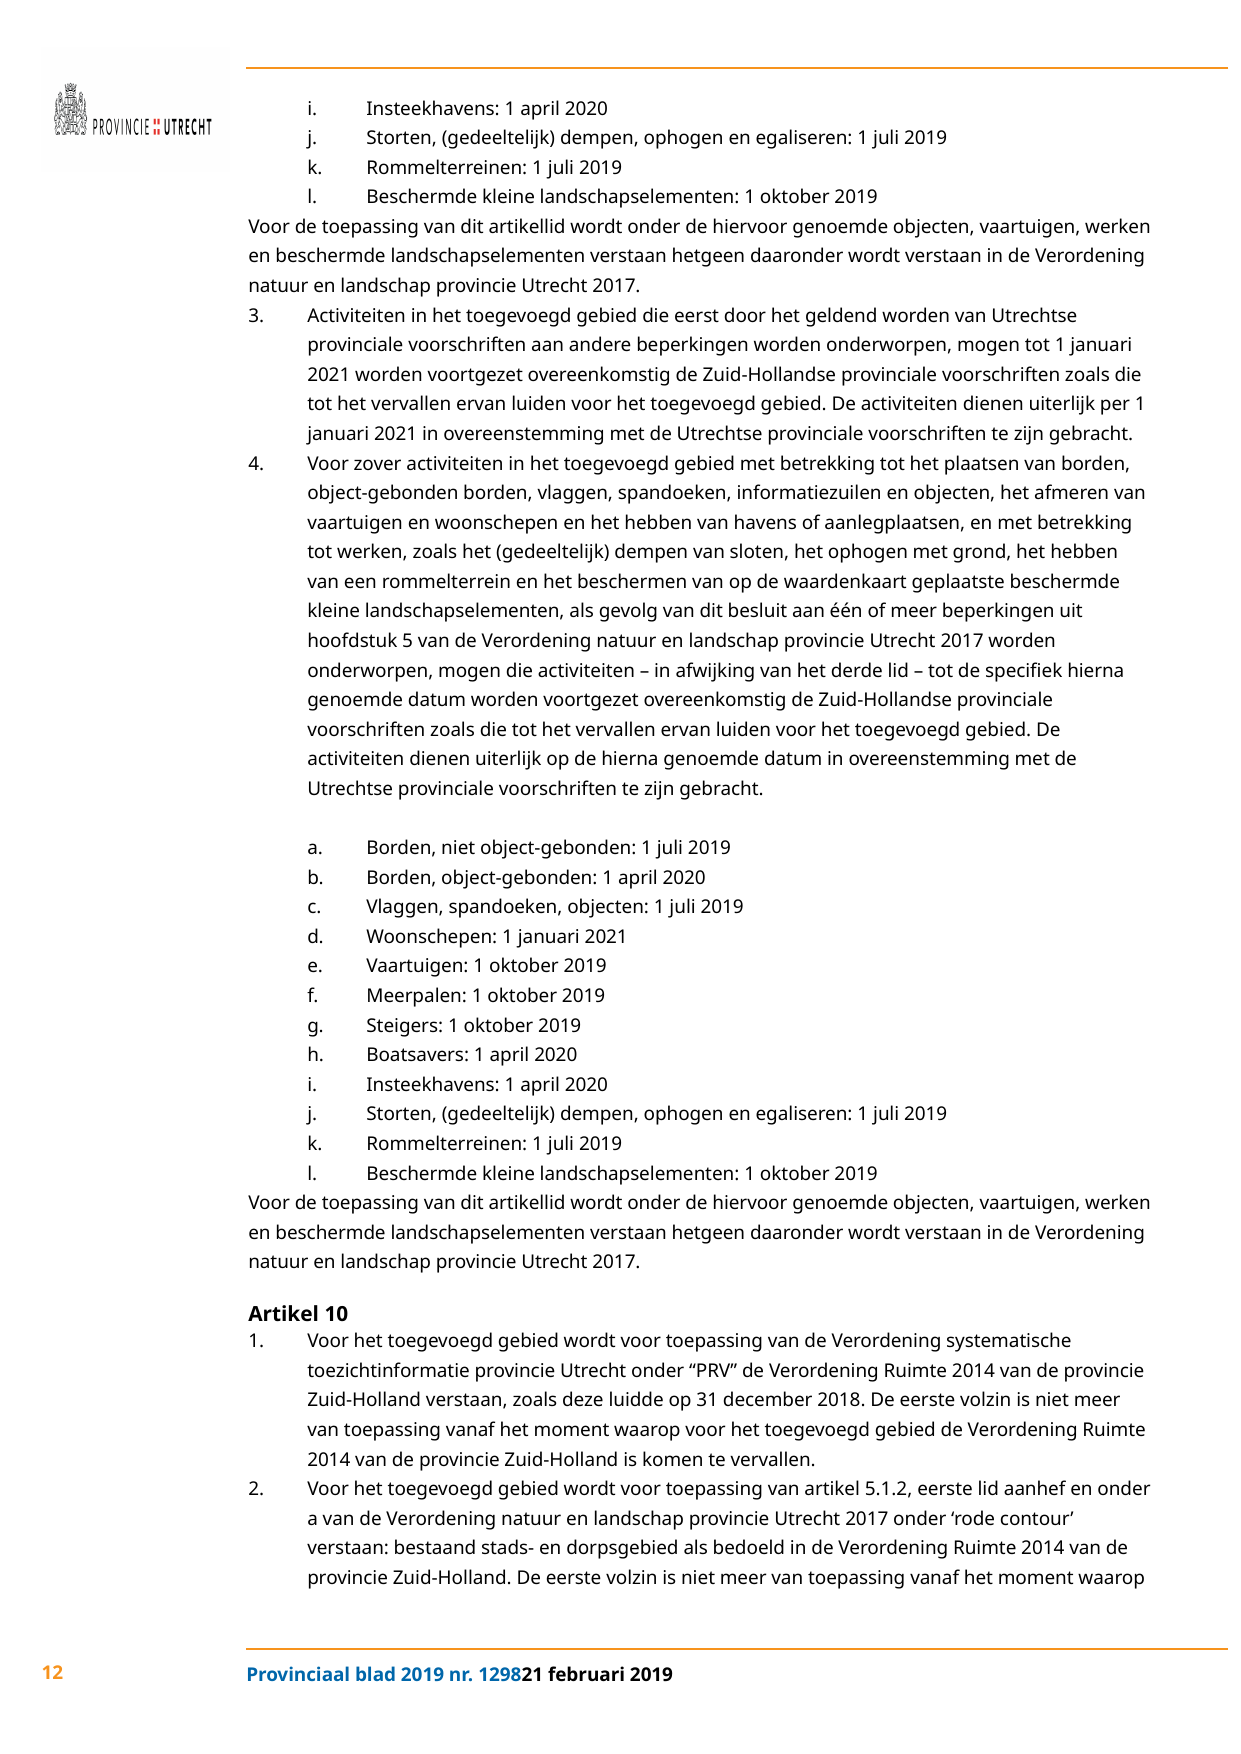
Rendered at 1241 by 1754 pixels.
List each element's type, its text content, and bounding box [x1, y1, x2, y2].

picture [41, 47, 231, 172]
list Rommelterreinen: 1 juli 2019 [307, 154, 1152, 180]
list Activiteiten in het toegevoegd gebied die eerst door het geldend worden van Utrechtse provinciale voorschriften aan andere beperkingen worden onderworpen, mogen tot 1 januari 2021 worden voortgezet overeenkomstig de Zuid-Hollandse provinciale voorschriften zoals die tot het vervallen ervan luiden voor het toegevoegd gebied. De activiteiten dienen uiterlijk per 1 januari 2021 in overeenstemming met de Utrechtse provinciale voorschriften te zijn gebracht. [248, 302, 1152, 446]
list Beschermde kleine landschapselementen: 1 oktober 2019 [307, 1160, 1152, 1186]
text Voor de toepassing van dit artikellid wordt onder de hiervoor genoemde objecten, vaartuigen, werken en beschermde landschapselementen verstaan hetgeen daaronder wordt verstaan in de Verordening natuur en landschap provincie Utrecht 2017. [248, 213, 1152, 298]
list Vaartuigen: 1 oktober 2019 [307, 953, 1152, 978]
list Boatsavers: 1 april 2020 [307, 1041, 1152, 1067]
list Insteekhavens: 1 april 2020 [307, 95, 1152, 121]
text Artikel 10 [248, 1299, 1152, 1327]
list Storten, (gedeeltelijk) dempen, ophogen en egaliseren: 1 juli 2019 [307, 124, 1152, 150]
list Rommelterreinen: 1 juli 2019 [307, 1130, 1152, 1156]
list Steigers: 1 oktober 2019 [307, 1012, 1152, 1038]
list Woonschepen: 1 januari 2021 [307, 923, 1152, 949]
list Borden, object-gebonden: 1 april 2020 [307, 864, 1152, 890]
list Voor het toegevoegd gebied wordt voor toepassing van de Verordening systematische toezichtinformatie provincie Utrecht onder “PRV” de Verordening Ruimte 2014 van de provincie Zuid-Holland verstaan, zoals deze luidde op 31 december 2018. De eerste volzin is niet meer van toepassing vanaf het moment waarop voor het toegevoegd gebied de Verordening Ruimte 2014 van de provincie Zuid-Holland is komen te vervallen. [248, 1327, 1152, 1471]
list Storten, (gedeeltelijk) dempen, ophogen en egaliseren: 1 juli 2019 [307, 1101, 1152, 1126]
list Voor zover activiteiten in het toegevoegd gebied met betrekking tot het plaatsen van borden, object-gebonden borden, vlaggen, spandoeken, informatiezuilen en objecten, het afmeren van vaartuigen en woonschepen en het hebben van havens of aanlegplaatsen, en met betrekking tot werken, zoals het (gedeeltelijk) dempen van sloten, het ophogen met grond, het hebben van een rommelterrein en het beschermen van op de waardenkaart geplaatste beschermde kleine landschapselementen, als gevolg van dit besluit aan één of meer beperkingen uit hoofdstuk 5 van de Verordening natuur en landschap provincie Utrecht 2017 worden onderworpen, mogen die activiteiten – in afwijking van het derde lid – tot de specifiek hierna genoemde datum worden voortgezet overeenkomstig de Zuid-Hollandse provinciale voorschriften zoals die tot het vervallen ervan luiden voor het toegevoegd gebied. De activiteiten dienen uiterlijk op de hierna genoemde datum in overeenstemming met de Utrechtse provinciale voorschriften te zijn gebracht. [248, 450, 1152, 801]
list Insteekhavens: 1 april 2020 [307, 1071, 1152, 1097]
text Voor de toepassing van dit artikellid wordt onder de hiervoor genoemde objecten, vaartuigen, werken en beschermde landschapselementen verstaan hetgeen daaronder wordt verstaan in de Verordening natuur en landschap provincie Utrecht 2017. [248, 1189, 1152, 1274]
list Voor het toegevoegd gebied wordt voor toepassing van artikel 5.1.2, eerste lid aanhef en onder a van de Verordening natuur en landschap provincie Utrecht 2017 onder ‘rode contour’ verstaan: bestaand stads- en dorpsgebied als bedoeld in de Verordening Ruimte 2014 van de provincie Zuid-Holland. De eerste volzin is niet meer van toepassing vanaf het moment waarop [248, 1475, 1152, 1590]
list Beschermde kleine landschapselementen: 1 oktober 2019 [307, 183, 1152, 209]
list Meerpalen: 1 oktober 2019 [307, 982, 1152, 1008]
list Vlaggen, spandoeken, objecten: 1 juli 2019 [307, 893, 1152, 919]
list Borden, niet object-gebonden: 1 juli 2019 [307, 834, 1152, 860]
